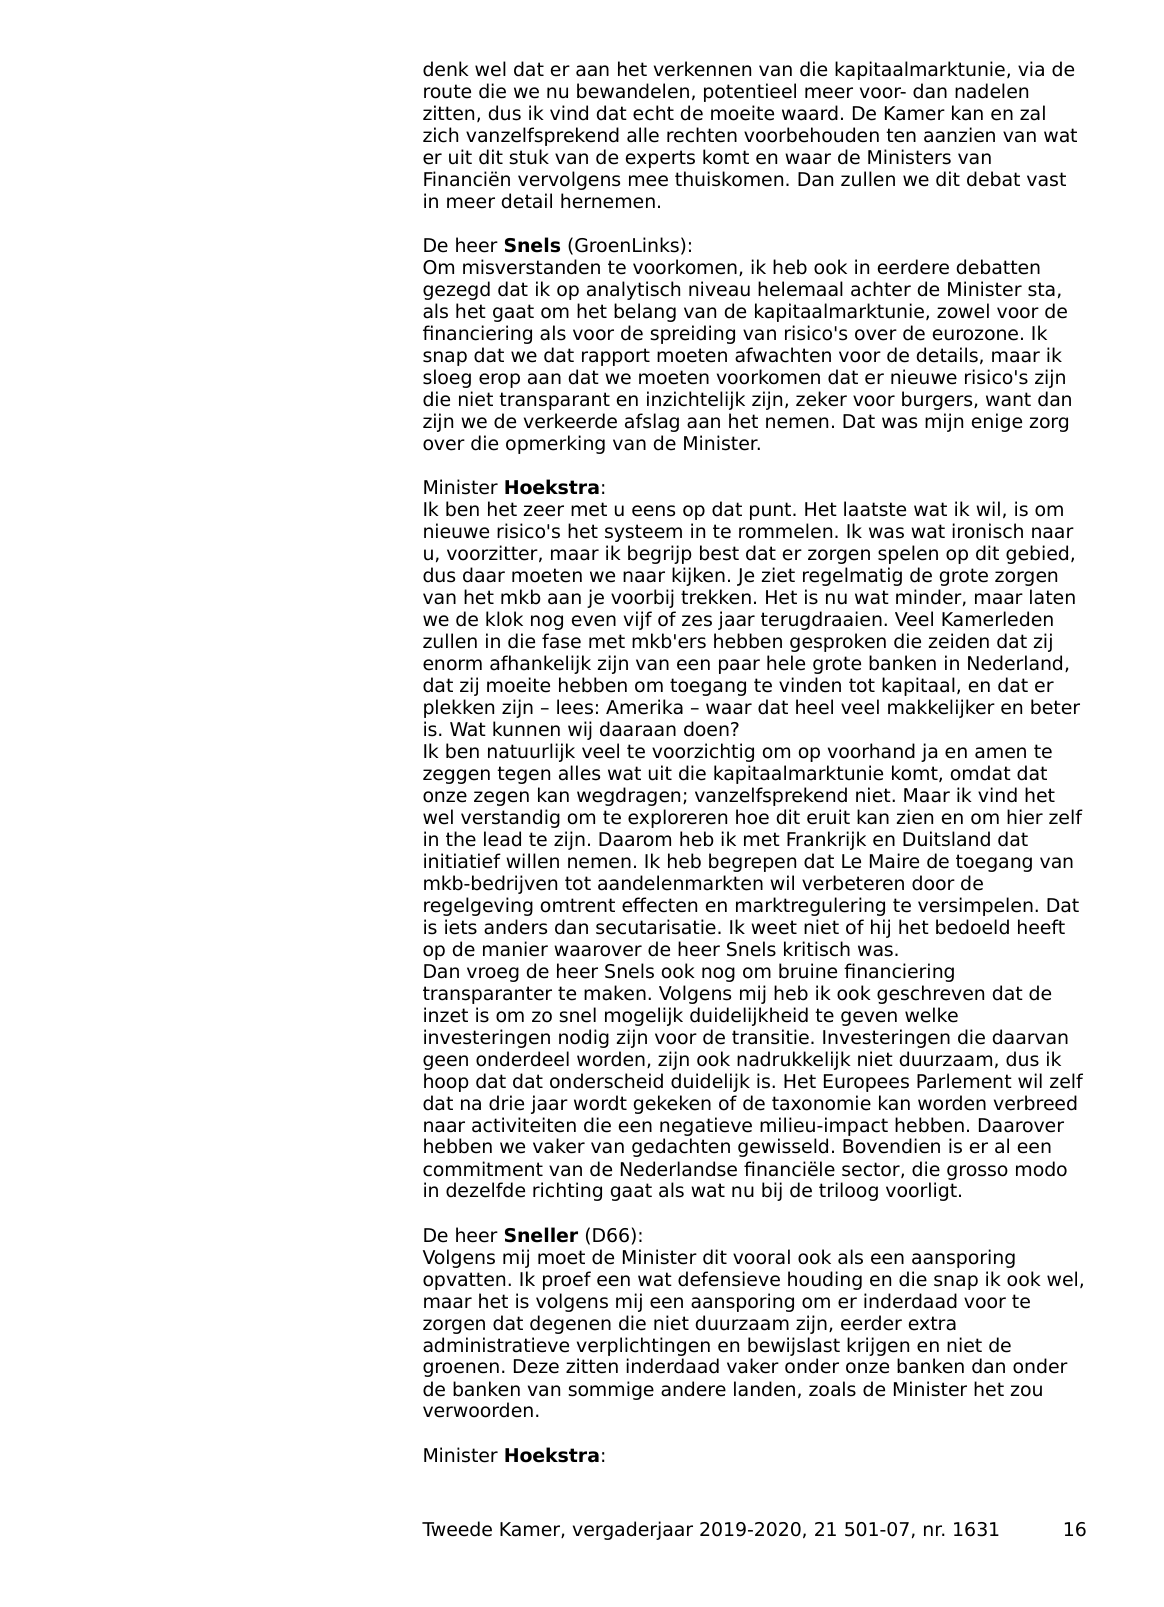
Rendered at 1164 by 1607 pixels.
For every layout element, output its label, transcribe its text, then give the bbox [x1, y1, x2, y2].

text Volgens mij moet de Minister dit vooral ook als een aansporing opvatten. Ik proef een wat defensieve houding en die snap ik ook wel, maar het is volgens mij een aansporing om er inderdaad voor te zorgen dat degenen die niet duurzaam zijn, eerder extra administratieve verplichtingen en bewijslast krijgen en niet de groenen. Deze zitten inderdaad vaker onder onze banken dan onder de banken van sommige andere landen, zoals de Minister het zou verwoorden. [422, 1247, 1087, 1422]
text Om misverstanden te voorkomen, ik heb ook in eerdere debatten gezegd dat ik op analytisch niveau helemaal achter de Minister sta, als het gaat om het belang van de kapitaalmarktunie, zowel voor de financiering als voor de spreiding van risico's over de eurozone. Ik snap dat we dat rapport moeten afwachten voor de details, maar ik sloeg erop aan dat we moeten voorkomen dat er nieuwe risico's zijn die niet transparant en inzichtelijk zijn, zeker voor burgers, want dan zijn we de verkeerde afslag aan het nemen. Dat was mijn enige zorg over die opmerking van de Minister. [422, 257, 1087, 455]
text Minister Hoekstra: [422, 1444, 1087, 1467]
text Dan vroeg de heer Snels ook nog om bruine financiering transparanter te maken. Volgens mij heb ik ook geschreven dat de inzet is om zo snel mogelijk duidelijkheid te geven welke investeringen nodig zijn voor de transitie. Investeringen die daarvan geen onderdeel worden, zijn ook nadrukkelijk niet duurzaam, dus ik hoop dat dat onderscheid duidelijk is. Het Europees Parlement wil zelf dat na drie jaar wordt gekeken of de taxonomie kan worden verbreed naar activiteiten die een negatieve milieu-impact hebben. Daarover hebben we vaker van gedachten gewisseld. Bovendien is er al een commitment van de Nederlandse financiële sector, die grosso modo in dezelfde richting gaat als wat nu bij de triloog voorligt. [422, 961, 1087, 1202]
text Ik ben het zeer met u eens op dat punt. Het laatste wat ik wil, is om nieuwe risico's het systeem in te rommelen. Ik was wat ironisch naar u, voorzitter, maar ik begrijp best dat er zorgen spelen op dit gebied, dus daar moeten we naar kijken. Je ziet regelmatig de grote zorgen van het mkb aan je voorbij trekken. Het is nu wat minder, maar laten we de klok nog even vijf of zes jaar terugdraaien. Veel Kamerleden zullen in die fase met mkb'ers hebben gesproken die zeiden dat zij enorm afhankelijk zijn van een paar hele grote banken in Nederland, dat zij moeite hebben om toegang te vinden tot kapitaal, en dat er plekken zijn – lees: Amerika – waar dat heel veel makkelijker en beter is. Wat kunnen wij daaraan doen? [422, 499, 1087, 741]
text denk wel dat er aan het verkennen van die kapitaalmarktunie, via de route die we nu bewandelen, potentieel meer voor- dan nadelen zitten, dus ik vind dat echt de moeite waard. De Kamer kan en zal zich vanzelfsprekend alle rechten voorbehouden ten aanzien van wat er uit dit stuk van de experts komt en waar de Ministers van Financiën vervolgens mee thuiskomen. Dan zullen we dit debat vast in meer detail hernemen. [422, 59, 1087, 213]
text De heer Sneller (D66): [422, 1224, 1087, 1247]
text Minister Hoekstra: [422, 477, 1087, 499]
text Ik ben natuurlijk veel te voorzichtig om op voorhand ja en amen te zeggen tegen alles wat uit die kapitaalmarktunie komt, omdat dat onze zegen kan wegdragen; vanzelfsprekend niet. Maar ik vind het wel verstandig om te exploreren hoe dit eruit kan zien en om hier zelf in the lead te zijn. Daarom heb ik met Frankrijk en Duitsland dat initiatief willen nemen. Ik heb begrepen dat Le Maire de toegang van mkb-bedrijven tot aandelenmarkten wil verbeteren door de regelgeving omtrent effecten en marktregulering te versimpelen. Dat is iets anders dan secutarisatie. Ik weet niet of hij het bedoeld heeft op de manier waarover de heer Snels kritisch was. [422, 741, 1087, 961]
text De heer Snels (GroenLinks): [422, 235, 1087, 257]
